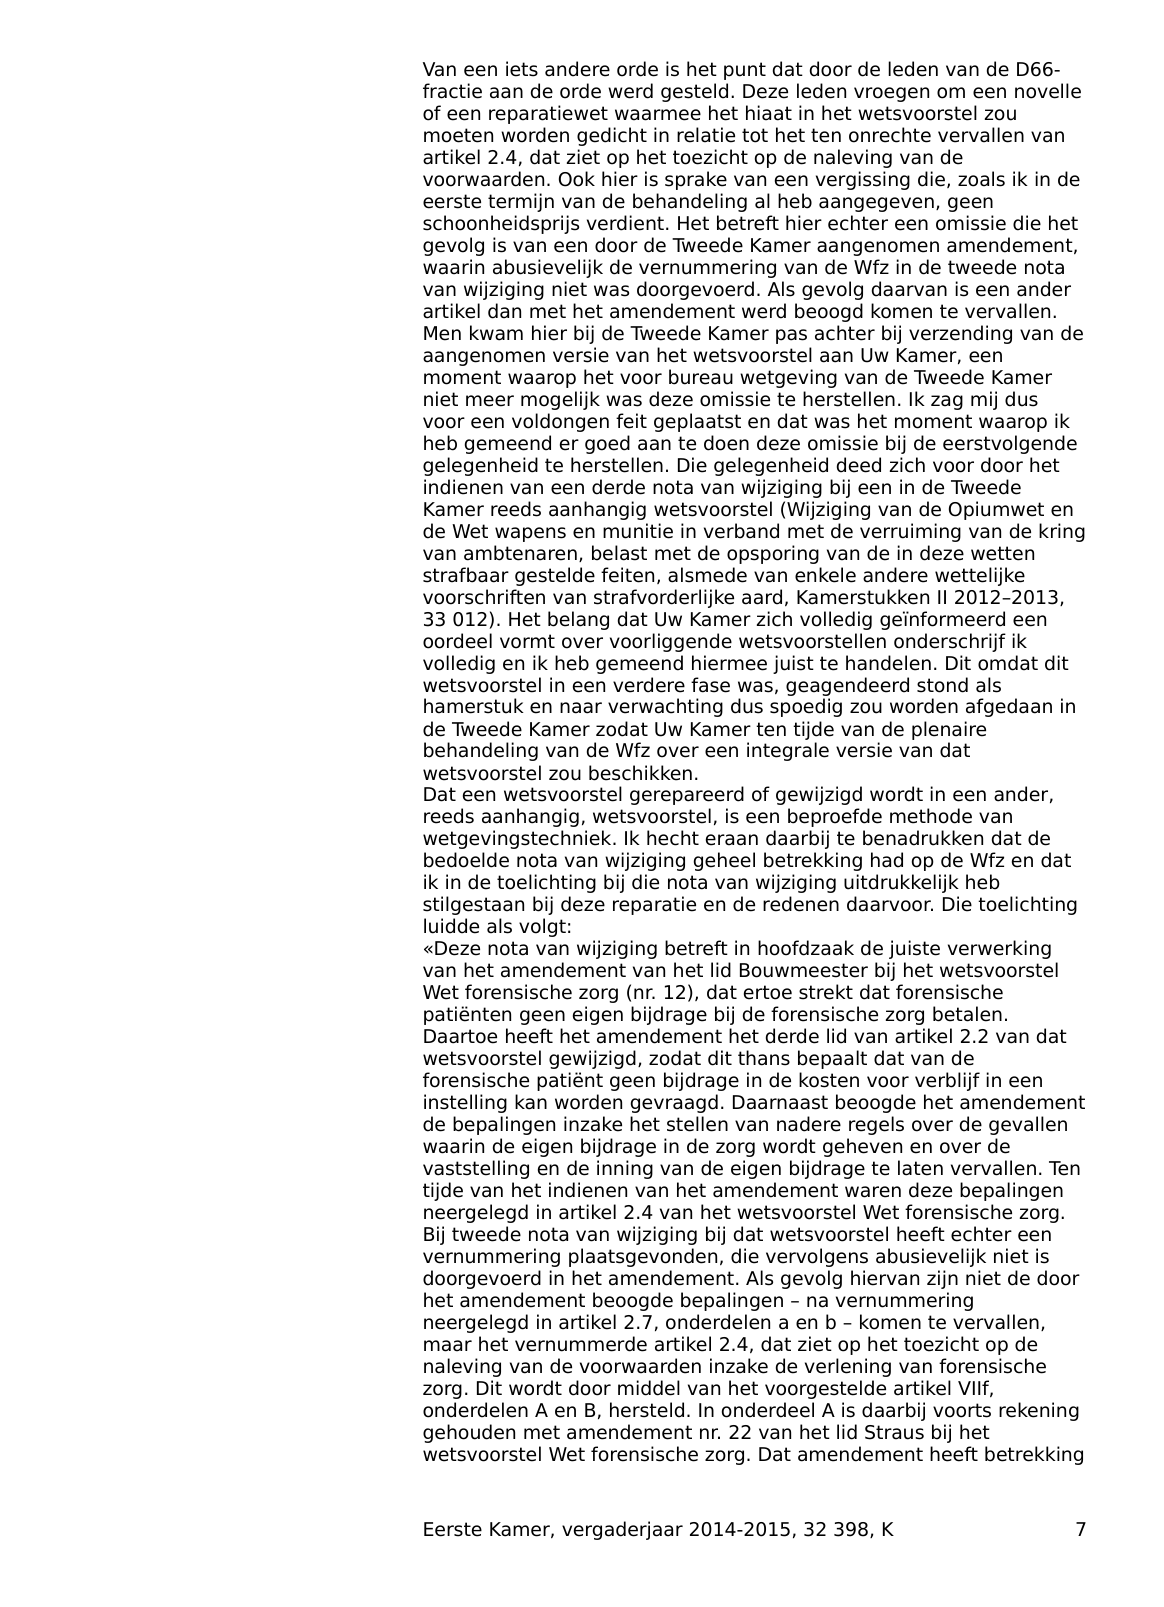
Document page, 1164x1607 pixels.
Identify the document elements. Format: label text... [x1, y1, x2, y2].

text «Deze nota van wijziging betreft in hoofdzaak de juiste verwerking van het amendement van het lid Bouwmeester bij het wetsvoorstel Wet forensische zorg (nr. 12), dat ertoe strekt dat forensische patiënten geen eigen bijdrage bij de forensische zorg betalen. Daartoe heeft het amendement het derde lid van artikel 2.2 van dat wetsvoorstel gewijzigd, zodat dit thans bepaalt dat van de forensische patiënt geen bijdrage in de kosten voor verblijf in een instelling kan worden gevraagd. Daarnaast beoogde het amendement de bepalingen inzake het stellen van nadere regels over de gevallen waarin de eigen bijdrage in de zorg wordt geheven en over de vaststelling en de inning van de eigen bijdrage te laten vervallen. Ten tijde van het indienen van het amendement waren deze bepalingen neergelegd in artikel 2.4 van het wetsvoorstel Wet forensische zorg. Bij tweede nota van wijziging bij dat wetsvoorstel heeft echter een vernummering plaatsgevonden, die vervolgens abusievelijk niet is doorgevoerd in het amendement. Als gevolg hiervan zijn niet de door het amendement beoogde bepalingen – na vernummering neergelegd in artikel 2.7, onderdelen a en b – komen te vervallen, maar het vernummerde artikel 2.4, dat ziet op het toezicht op de naleving van de voorwaarden inzake de verlening van forensische zorg. Dit wordt door middel van het voorgestelde artikel VIIf, onderdelen A en B, hersteld. In onderdeel A is daarbij voorts rekening gehouden met amendement nr. 22 van het lid Straus bij het wetsvoorstel Wet forensische zorg. Dat amendement heeft betrekking [422, 938, 1087, 1466]
text Van een iets andere orde is het punt dat door de leden van de D66-fractie aan de orde werd gesteld. Deze leden vroegen om een novelle of een reparatiewet waarmee het hiaat in het wetsvoorstel zou moeten worden gedicht in relatie tot het ten onrechte vervallen van artikel 2.4, dat ziet op het toezicht op de naleving van de voorwaarden. Ook hier is sprake van een vergissing die, zoals ik in de eerste termijn van de behandeling al heb aangegeven, geen schoonheidsprijs verdient. Het betreft hier echter een omissie die het gevolg is van een door de Tweede Kamer aangenomen amendement, waarin abusievelijk de vernummering van de Wfz in de tweede nota van wijziging niet was doorgevoerd. Als gevolg daarvan is een ander artikel dan met het amendement werd beoogd komen te vervallen. Men kwam hier bij de Tweede Kamer pas achter bij verzending van de aangenomen versie van het wetsvoorstel aan Uw Kamer, een moment waarop het voor bureau wetgeving van de Tweede Kamer niet meer mogelijk was deze omissie te herstellen. Ik zag mij dus voor een voldongen feit geplaatst en dat was het moment waarop ik heb gemeend er goed aan te doen deze omissie bij de eerstvolgende gelegenheid te herstellen. Die gelegenheid deed zich voor door het indienen van een derde nota van wijziging bij een in de Tweede Kamer reeds aanhangig wetsvoorstel (Wijziging van de Opiumwet en de Wet wapens en munitie in verband met de verruiming van de kring van ambtenaren, belast met de opsporing van de in deze wetten strafbaar gestelde feiten, alsmede van enkele andere wettelijke voorschriften van strafvorderlijke aard, Kamerstukken II 2012–2013, 33 012). Het belang dat Uw Kamer zich volledig geïnformeerd een oordeel vormt over voorliggende wetsvoorstellen onderschrijf ik volledig en ik heb gemeend hiermee juist te handelen. Dit omdat dit wetsvoorstel in een verdere fase was, geagendeerd stond als hamerstuk en naar verwachting dus spoedig zou worden afgedaan in de Tweede Kamer zodat Uw Kamer ten tijde van de plenaire behandeling van de Wfz over een integrale versie van dat wetsvoorstel zou beschikken. [422, 59, 1087, 784]
text Dat een wetsvoorstel gerepareerd of gewijzigd wordt in een ander, reeds aanhangig, wetsvoorstel, is een beproefde methode van wetgevingstechniek. Ik hecht eraan daarbij te benadrukken dat de bedoelde nota van wijziging geheel betrekking had op de Wfz en dat ik in de toelichting bij die nota van wijziging uitdrukkelijk heb stilgestaan bij deze reparatie en de redenen daarvoor. Die toelichting luidde als volgt: [422, 784, 1087, 938]
